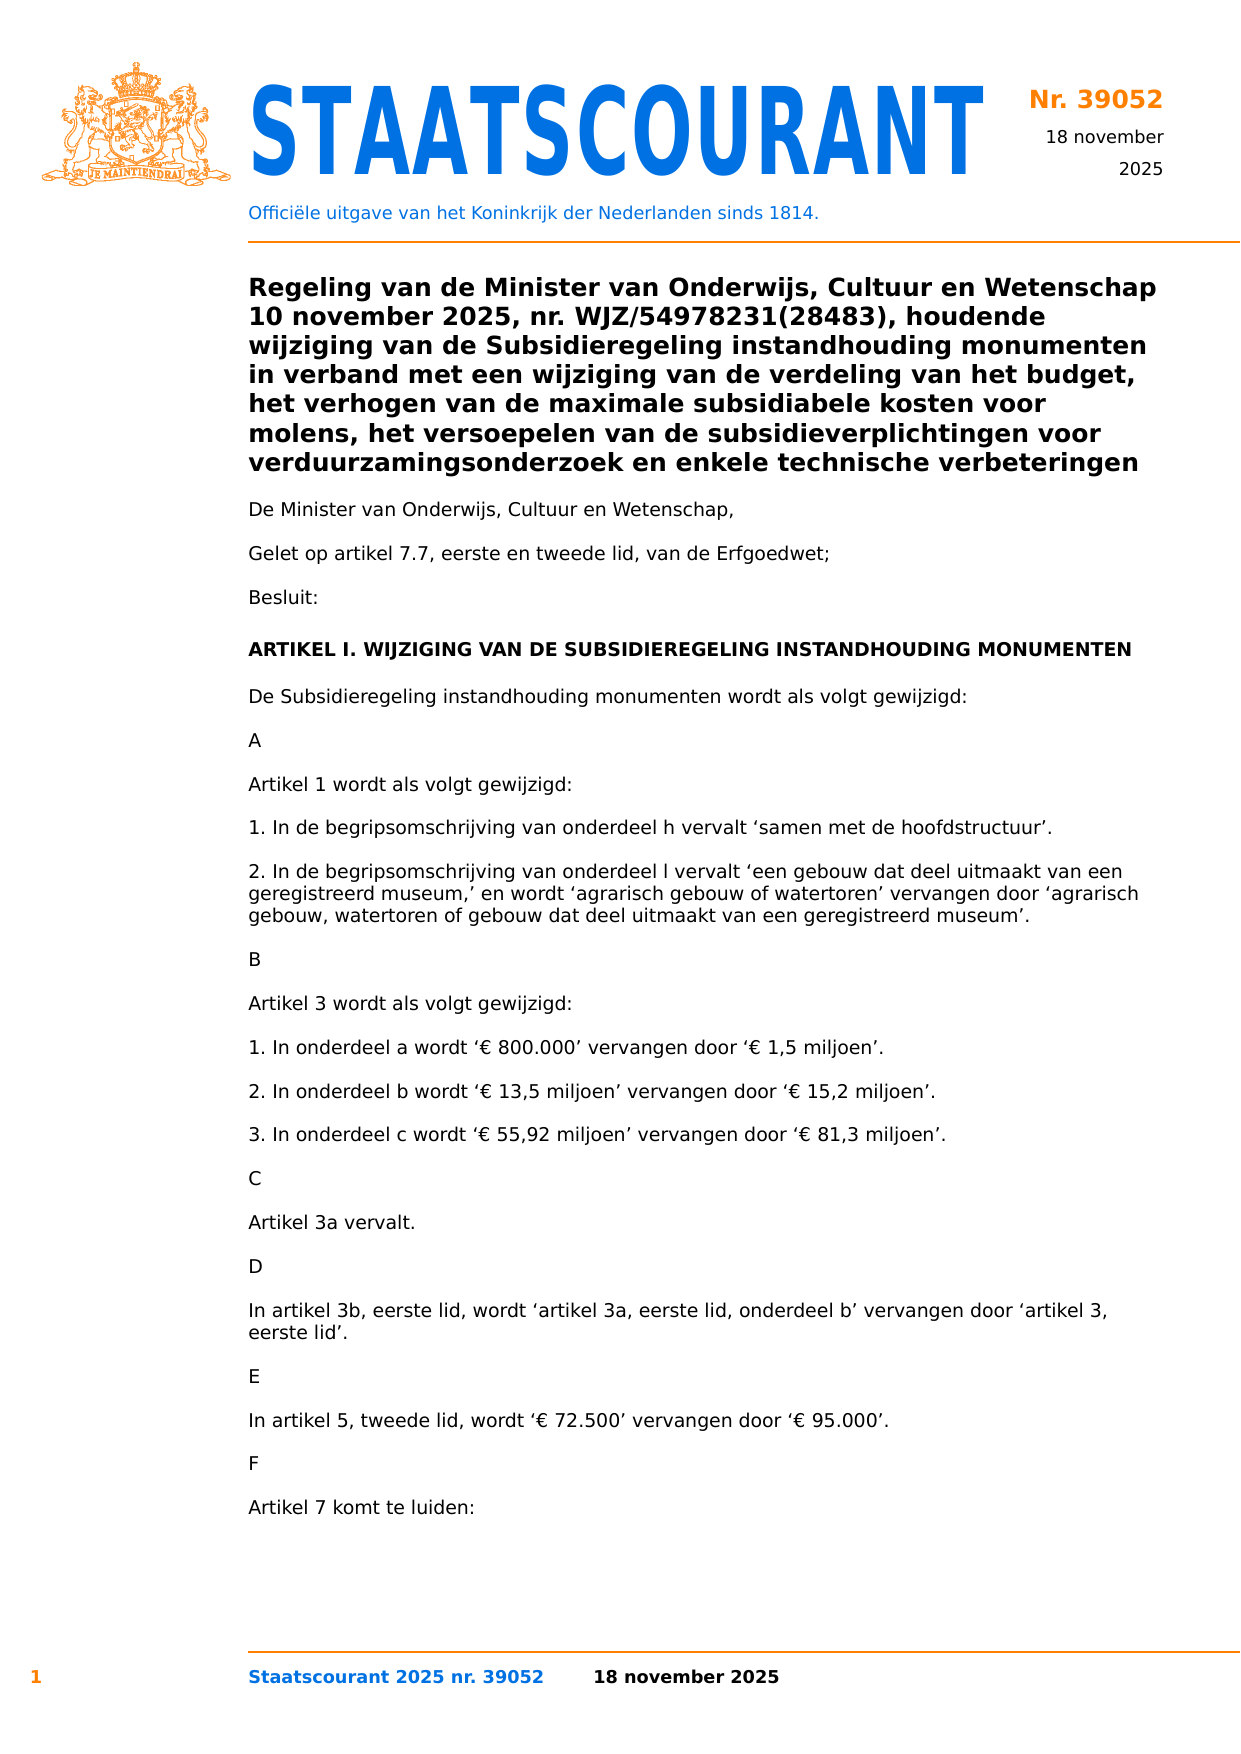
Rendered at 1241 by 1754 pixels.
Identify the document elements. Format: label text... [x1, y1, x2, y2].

text 1. In onderdeel a wordt ‘€ 800.000’ vervangen door ‘€ 1,5 miljoen’. [248, 1037, 1163, 1059]
table_cell Officiële uitgave van het Koninkrijk der Nederlanden sinds 1814. [248, 203, 1240, 241]
text Artikel 7 komt te luiden: [248, 1497, 1163, 1519]
text B [248, 949, 1163, 971]
text 3. In onderdeel c wordt ‘€ 55,92 miljoen’ vervangen door ‘€ 81,3 miljoen’. [248, 1124, 1163, 1146]
text Artikel 3 wordt als volgt gewijzigd: [248, 993, 1163, 1015]
table_cell 2025 [998, 153, 1240, 203]
table_header [25, 62, 248, 241]
text Artikel 1 wordt als volgt gewijzigd: [248, 773, 1163, 795]
picture [41, 62, 231, 186]
subtitle Regeling van de Minister van Onderwijs, Cultuur en Wetenschap 10 november 2025, nr. WJZ/54978231(28483), houdende wijziging van de Subsidieregeling instandhouding monumenten in verband met een wijziging van de verdeling van het budget, het verhogen van de maximale subsidiabele kosten voor molens, het versoepelen van de subsidieverplichtingen voor verduurzamingsonderzoek en enkele technische verbeteringen [248, 273, 1163, 477]
text Artikel 3a vervalt. [248, 1212, 1163, 1234]
text De Subsidieregeling instandhouding monumenten wordt als volgt gewijzigd: [248, 686, 1163, 708]
text F [248, 1453, 1163, 1475]
text E [248, 1366, 1163, 1388]
subtitle ARTIKEL I. WIJZIGING VAN DE SUBSIDIEREGELING INSTANDHOUDING MONUMENTEN [248, 639, 1163, 661]
table_cell 18 november [998, 121, 1240, 153]
text 2. In onderdeel b wordt ‘€ 13,5 miljoen’ vervangen door ‘€ 15,2 miljoen’. [248, 1081, 1163, 1102]
text D [248, 1256, 1163, 1278]
text In artikel 5, tweede lid, wordt ‘€ 72.500’ vervangen door ‘€ 95.000’. [248, 1409, 1163, 1431]
table_header Nr. 39052 [998, 62, 1240, 121]
table_header STAATSCOURANT [248, 62, 998, 203]
text Gelet op artikel 7.7, eerste en tweede lid, van de Erfgoedwet; [248, 543, 1163, 565]
text De Minister van Onderwijs, Cultuur en Wetenschap, [248, 499, 1163, 521]
text Besluit: [248, 587, 1163, 609]
text 2. In de begripsomschrijving van onderdeel l vervalt ‘een gebouw dat deel uitmaakt van een geregistreerd museum,’ en wordt ‘agrarisch gebouw of watertoren’ vervangen door ‘agrarisch gebouw, watertoren of gebouw dat deel uitmaakt van een geregistreerd museum’. [248, 861, 1163, 927]
text 1. In de begripsomschrijving van onderdeel h vervalt ‘samen met de hoofdstructuur’. [248, 817, 1163, 839]
text In artikel 3b, eerste lid, wordt ‘artikel 3a, eerste lid, onderdeel b’ vervangen door ‘artikel 3, eerste lid’. [248, 1300, 1163, 1344]
text A [248, 729, 1163, 752]
text C [248, 1168, 1163, 1190]
